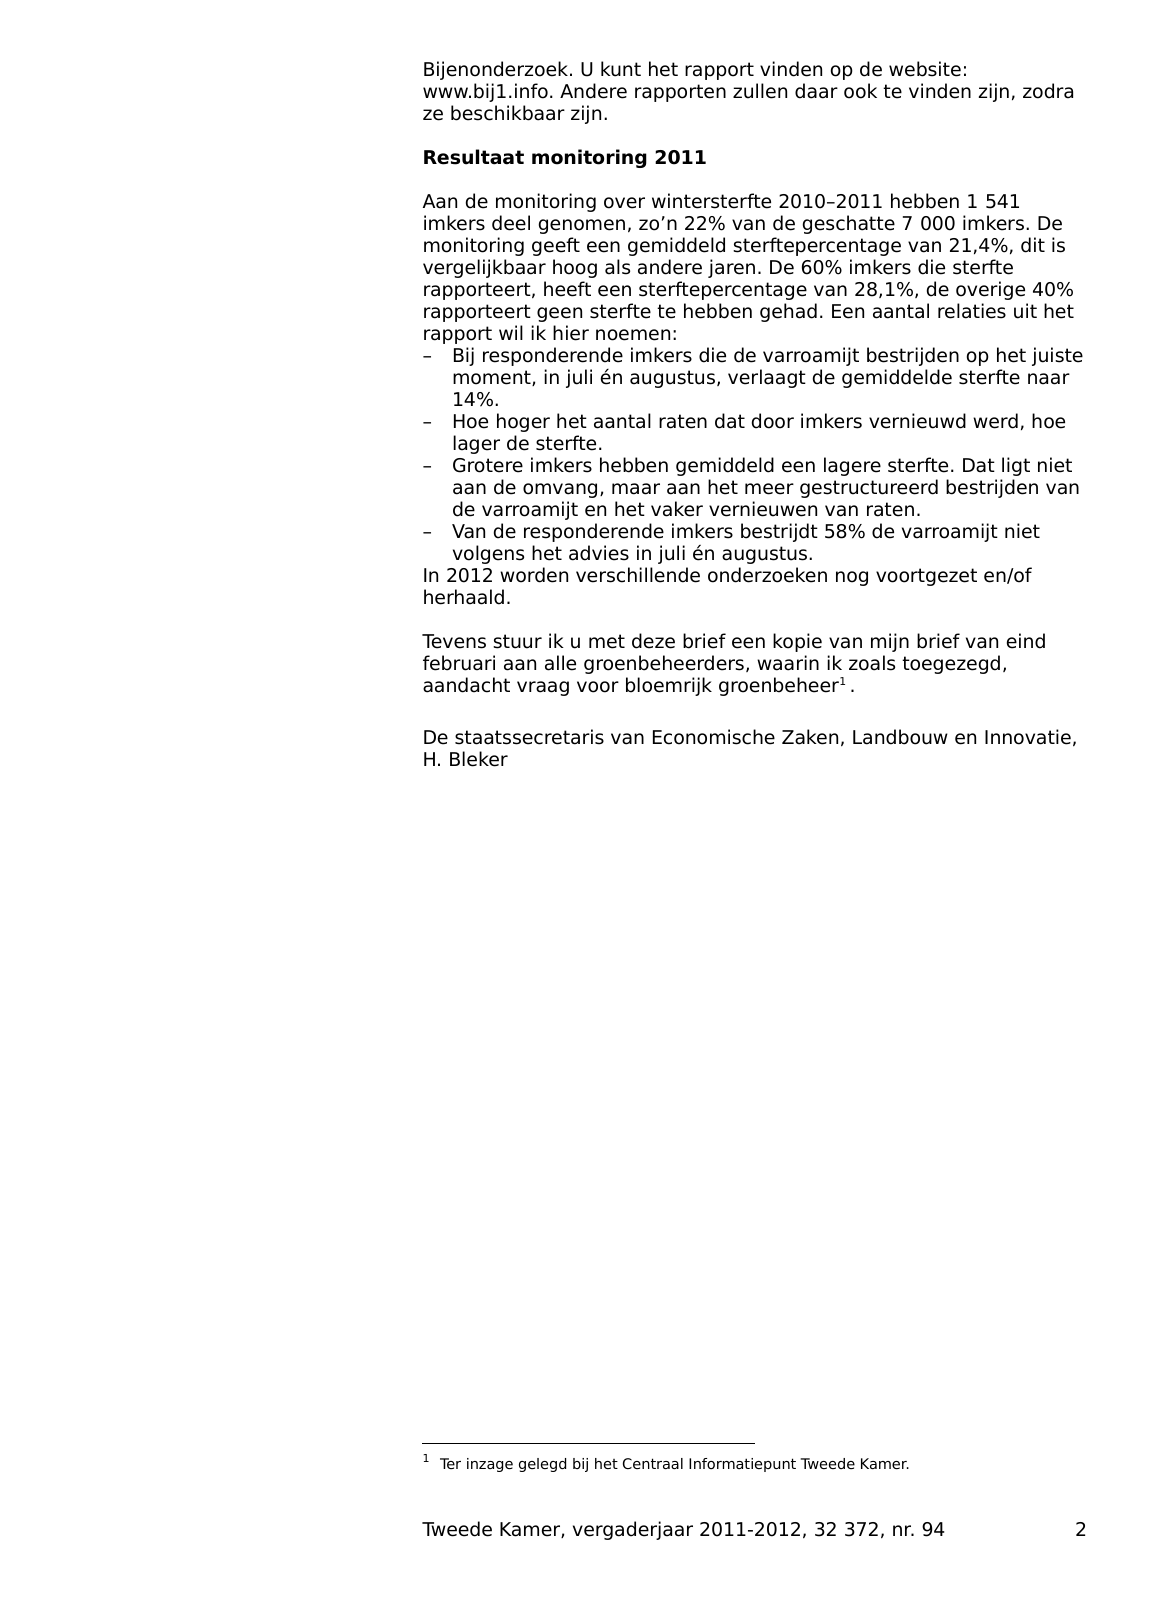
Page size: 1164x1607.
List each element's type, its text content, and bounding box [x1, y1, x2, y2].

text – Bij responderende imkers die de varroamijt bestrijden op het juiste moment, in juli én augustus, verlaagt de gemiddelde sterfte naar 14%. [422, 345, 1087, 411]
text – Hoe hoger het aantal raten dat door imkers vernieuwd werd, hoe lager de sterfte. [422, 411, 1087, 455]
text Aan de monitoring over wintersterfte 2010–2011 hebben 1 541 imkers deel genomen, zo’n 22% van de geschatte 7 000 imkers. De monitoring geeft een gemiddeld sterftepercentage van 21,4%, dit is vergelijkbaar hoog als andere jaren. De 60% imkers die sterfte rapporteert, heeft een sterftepercentage van 28,1%, de overige 40% rapporteert geen sterfte te hebben gehad. Een aantal relaties uit het rapport wil ik hier noemen: [422, 191, 1087, 345]
text Tevens stuur ik u met deze brief een kopie van mijn brief van eind februari aan alle groenbeheerders, waarin ik zoals toegezegd, aandacht vraag voor bloemrijk groenbeheer. [422, 631, 1087, 697]
text – Van de responderende imkers bestrijdt 58% de varroamijt niet volgens het advies in juli én augustus. [422, 521, 1087, 565]
text Ter inzage gelegd bij het Centraal Informatiepunt Tweede Kamer. [422, 1452, 1087, 1474]
text In 2012 worden verschillende onderzoeken nog voortgezet en/of herhaald. [422, 565, 1087, 609]
text De staatssecretaris van Economische Zaken, Landbouw en Innovatie, H. Bleker [422, 727, 1087, 771]
subtitle Resultaat monitoring 2011 [422, 147, 1087, 169]
text Bijenonderzoek. U kunt het rapport vinden op de website: www.bij1.info. Andere rapporten zullen daar ook te vinden zijn, zodra ze beschikbaar zijn. [422, 59, 1087, 125]
text – Grotere imkers hebben gemiddeld een lagere sterfte. Dat ligt niet aan de omvang, maar aan het meer gestructureerd bestrijden van de varroamijt en het vaker vernieuwen van raten. [422, 455, 1087, 521]
